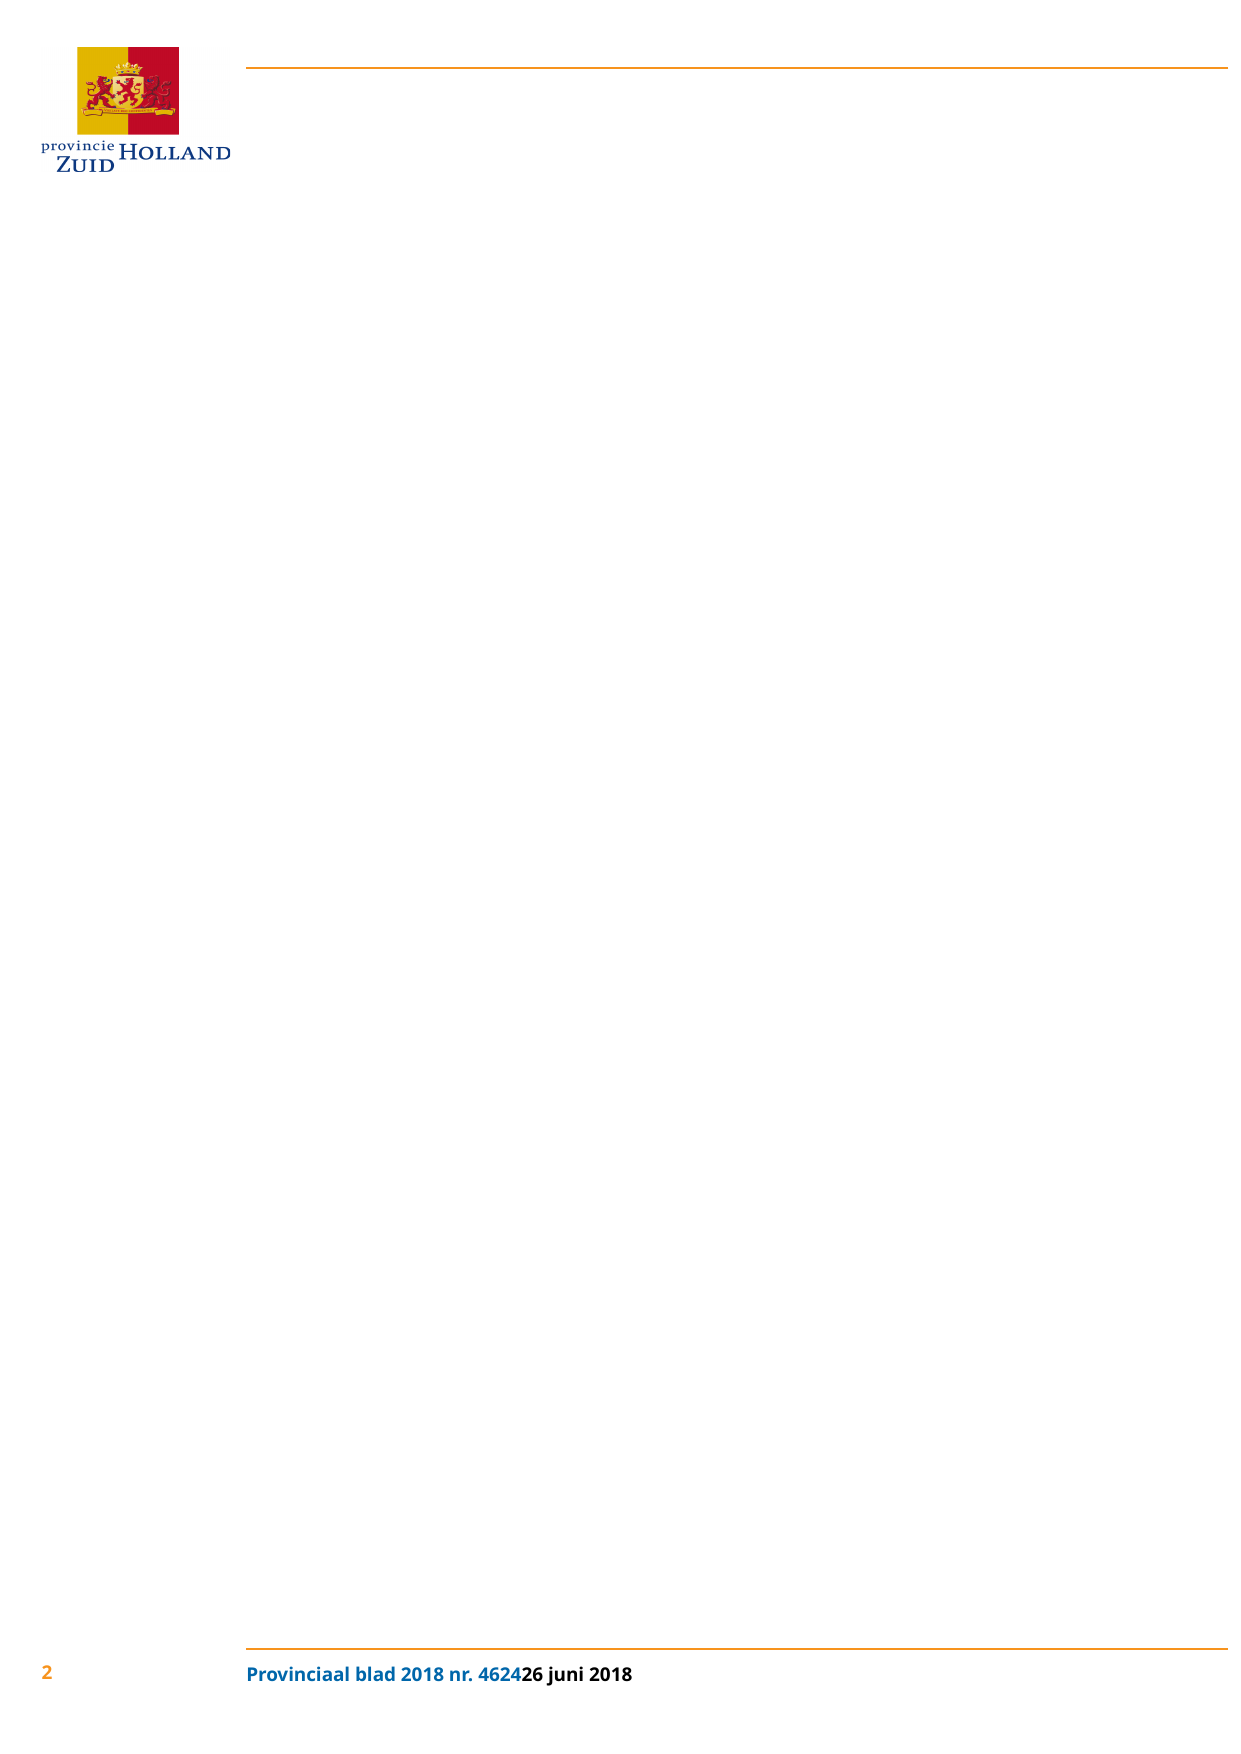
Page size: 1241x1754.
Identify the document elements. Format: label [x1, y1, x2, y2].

picture [41, 47, 231, 172]
